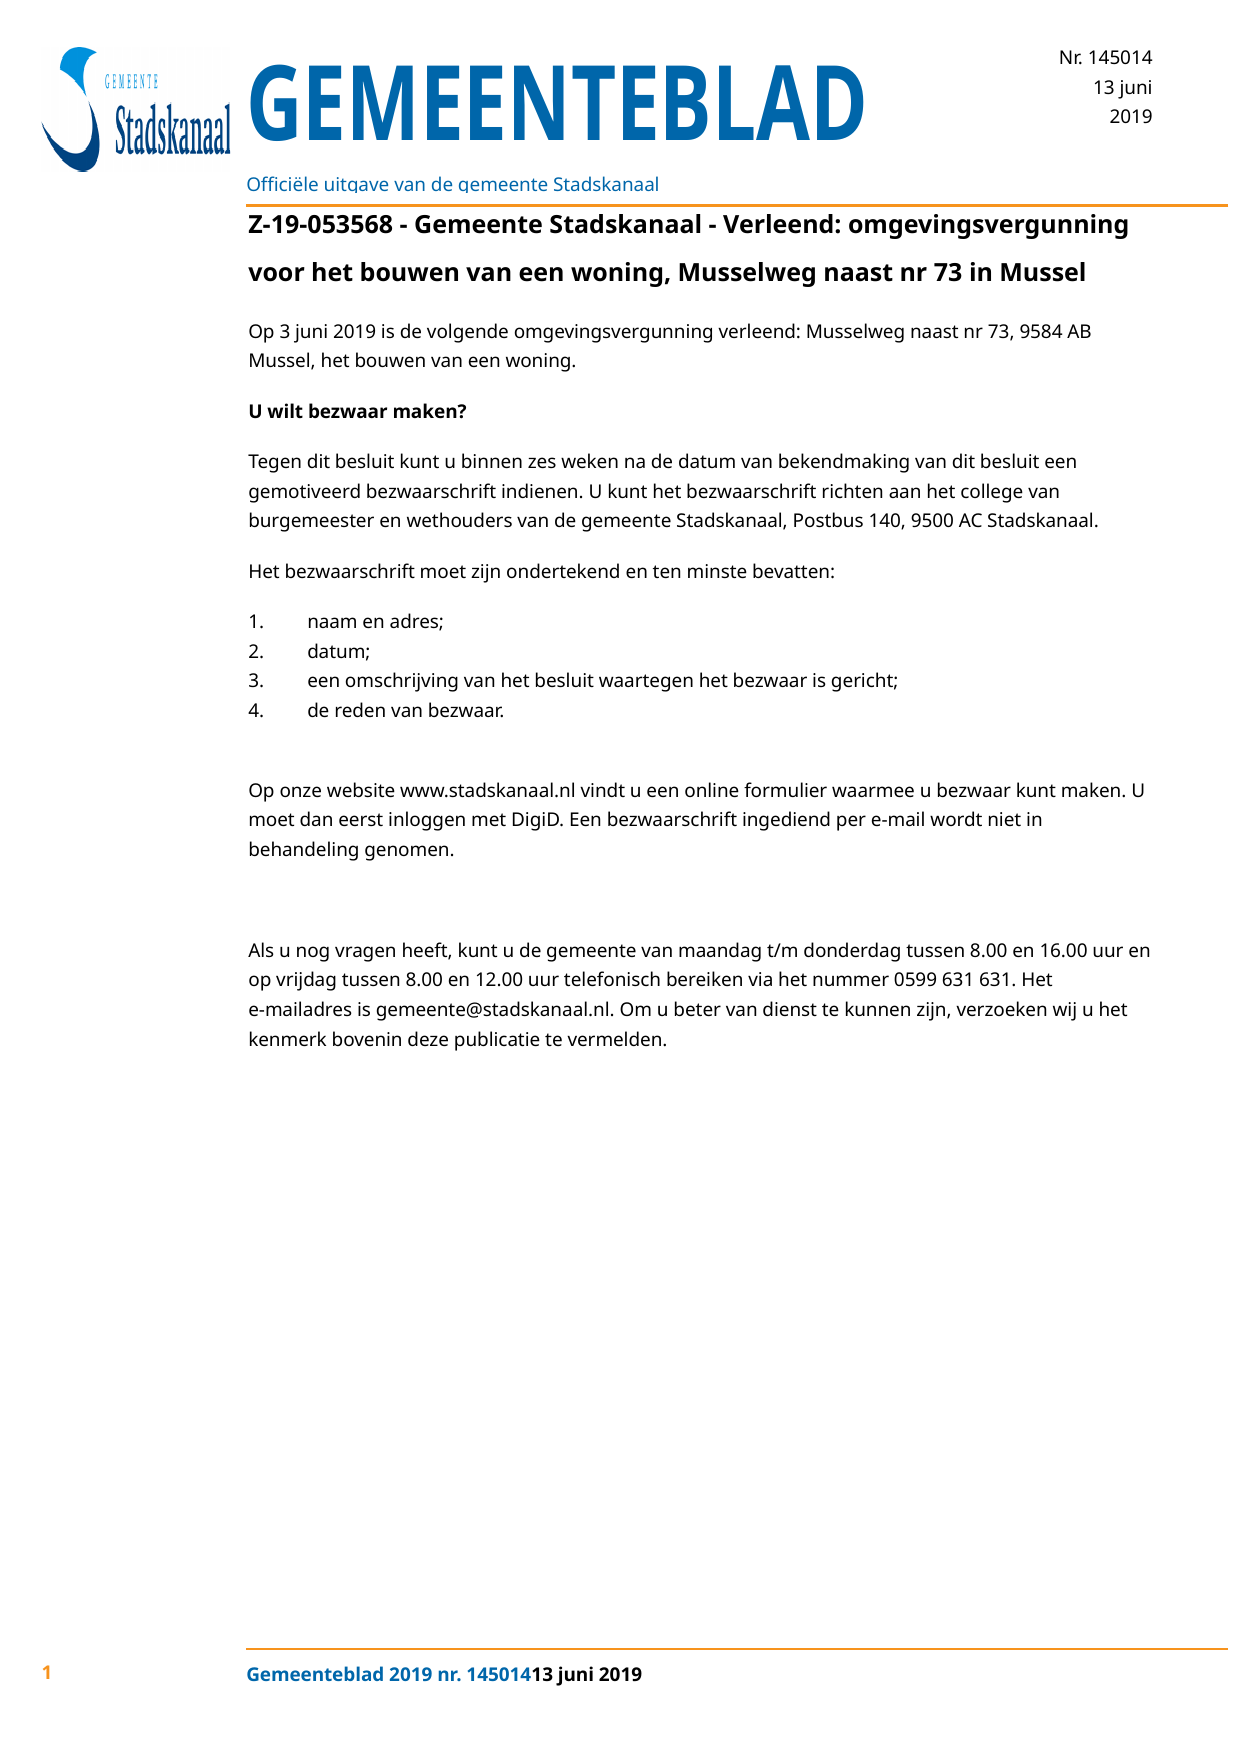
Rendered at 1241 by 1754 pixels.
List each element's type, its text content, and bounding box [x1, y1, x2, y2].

text Als u nog vragen heeft, kunt u de gemeente van maandag t/m donderdag tussen 8.00 en 16.00 uur en op vrijdag tussen 8.00 en 12.00 uur telefonisch bereiken via het nummer 0599 631 631. Het e‑mailadres is gemeente@stadskanaal.nl. Om u beter van dienst te kunnen zijn, verzoeken wij u het kenmerk bovenin deze publicatie te vermelden. [248, 937, 1152, 1052]
list een omschrijving van het besluit waartegen het bezwaar is gericht; [248, 667, 1152, 693]
text Z-19-053568 - Gemeente Stadskanaal - Verleend: omgevingsvergunning voor het bouwen van een woning, Musselweg naast nr 73 in Mussel [248, 207, 1152, 288]
list datum; [248, 638, 1152, 664]
text Op onze website www.stadskanaal.nl vindt u een online formulier waarmee u bezwaar kunt maken. U moet dan eerst inloggen met DigiD. Een bezwaarschrift ingediend per e-mail wordt niet in behandeling genomen. [248, 777, 1152, 862]
text Tegen dit besluit kunt u binnen zes weken na de datum van bekendmaking van dit besluit een gemotiveerd bezwaarschrift indienen. U kunt het bezwaarschrift richten aan het college van burgemeester en wethouders van de gemeente Stadskanaal, Postbus 140, 9500 AC Stadskanaal. [248, 448, 1152, 533]
picture [41, 47, 231, 172]
text Het bezwaarschrift moet zijn ondertekend en ten minste bevatten: [248, 558, 1152, 584]
text U wilt bezwaar maken? [248, 398, 1152, 424]
list de reden van bezwaar. [248, 697, 1152, 723]
text Op 3 juni 2019 is de volgende omgevingsvergunning verleend: Musselweg naast nr 73, 9584 AB Mussel, het bouwen van een woning. [248, 318, 1152, 373]
list naam en adres; [248, 608, 1152, 634]
